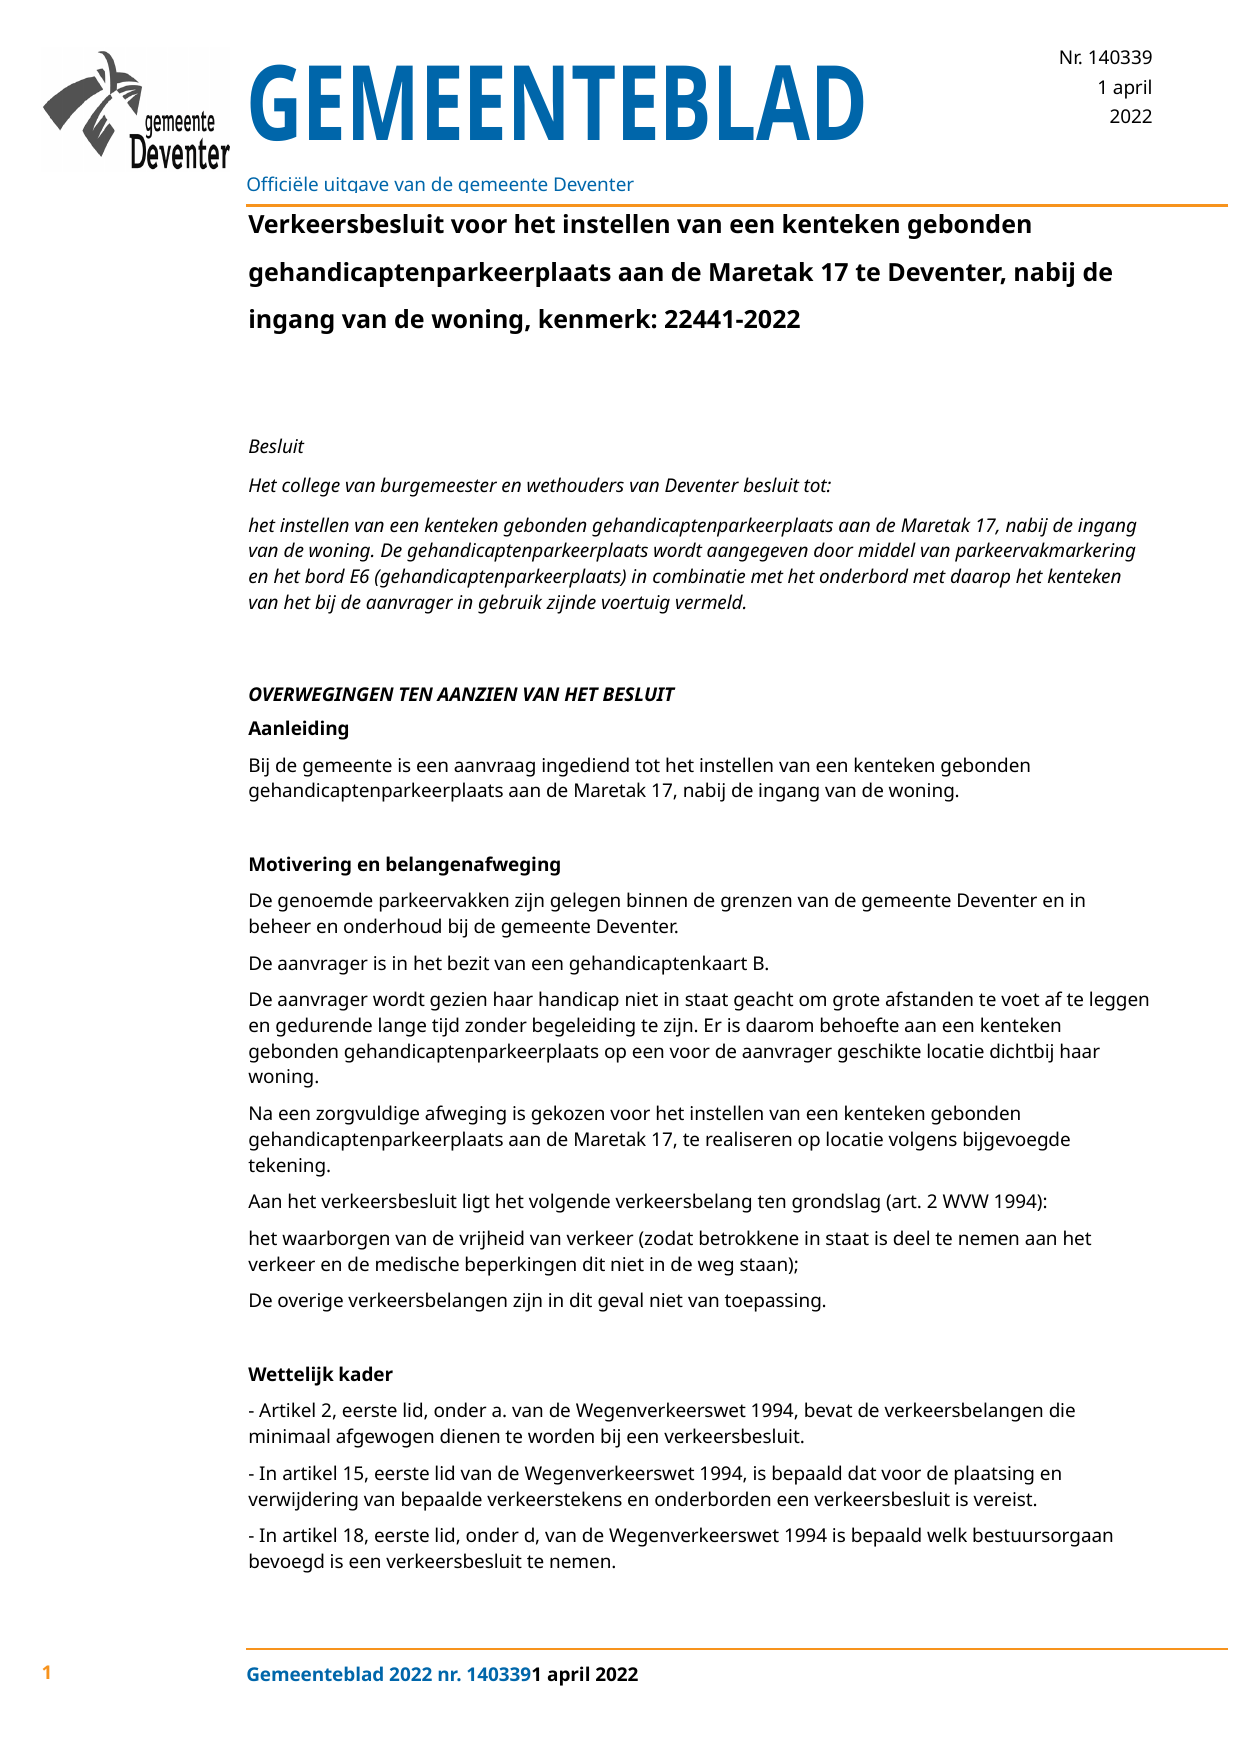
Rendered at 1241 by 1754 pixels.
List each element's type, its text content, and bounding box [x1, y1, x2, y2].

text Motivering en belangenafweging [248, 851, 1152, 877]
text Het college van burgemeester en wethouders van Deventer besluit tot: [248, 472, 1152, 498]
text Na een zorgvuldige afweging is gekozen voor het instellen van een kenteken gebonden gehandicaptenparkeerplaats aan de Maretak 17, te realiseren op locatie volgens bijgevoegde tekening. [248, 1100, 1152, 1178]
text het instellen van een kenteken gebonden gehandicaptenparkeerplaats aan de Maretak 17, nabij de ingang van de woning. De gehandicaptenparkeerplaats wordt aangegeven door middel van parkeervakmarkering en het bord E6 (gehandicaptenparkeerplaats) in combinatie met het onderbord met daarop het kenteken van het bij de aanvrager in gebruik zijnde voertuig vermeld. [248, 512, 1152, 615]
text De aanvrager wordt gezien haar handicap niet in staat geacht om grote afstanden te voet af te leggen en gedurende lange tijd zonder begeleiding te zijn. Er is daarom behoefte aan een kenteken gebonden gehandicaptenparkeerplaats op een voor de aanvrager geschikte locatie dichtbij haar woning. [248, 987, 1152, 1089]
text - In artikel 15, eerste lid van de Wegenverkeerswet 1994, is bepaald dat voor de plaatsing en verwijdering van bepaalde verkeerstekens en onderborden een verkeersbesluit is vereist. [248, 1460, 1152, 1511]
text Aanleiding [248, 715, 1152, 741]
text De genoemde parkeervakken zijn gelegen binnen de grenzen van de gemeente Deventer en in beheer en onderhoud bij de gemeente Deventer. [248, 887, 1152, 939]
text Besluit [248, 433, 1152, 459]
text - In artikel 18, eerste lid, onder d, van de Wegenverkeerswet 1994 is bepaald welk bestuursorgaan bevoegd is een verkeersbesluit te nemen. [248, 1522, 1152, 1574]
text OVERWEGINGEN TEN AANZIEN VAN HET BESLUIT [248, 681, 1152, 707]
text Verkeersbesluit voor het instellen van een kenteken gebonden gehandicaptenparkeerplaats aan de Maretak 17 te Deventer, nabij de ingang van de woning, kenmerk: 22441-2022 [248, 207, 1152, 336]
text Aan het verkeersbesluit ligt het volgende verkeersbelang ten grondslag (art. 2 WVW 1994): [248, 1188, 1152, 1214]
text - Artikel 2, eerste lid, onder a. van de Wegenverkeerswet 1994, bevat de verkeersbelangen die minimaal afgewogen dienen te worden bij een verkeersbesluit. [248, 1398, 1152, 1449]
text Bij de gemeente is een aanvraag ingediend tot het instellen van een kenteken gebonden gehandicaptenparkeerplaats aan de Maretak 17, nabij de ingang van de woning. [248, 752, 1152, 803]
text het waarborgen van de vrijheid van verkeer (zodat betrokkene in staat is deel te nemen aan het verkeer en de medische beperkingen dit niet in de weg staan); [248, 1225, 1152, 1277]
text De overige verkeersbelangen zijn in dit geval niet van toepassing. [248, 1288, 1152, 1313]
text Wettelijk kader [248, 1361, 1152, 1387]
picture [41, 47, 231, 172]
text De aanvrager is in het bezit van een gehandicaptenkaart B. [248, 950, 1152, 976]
